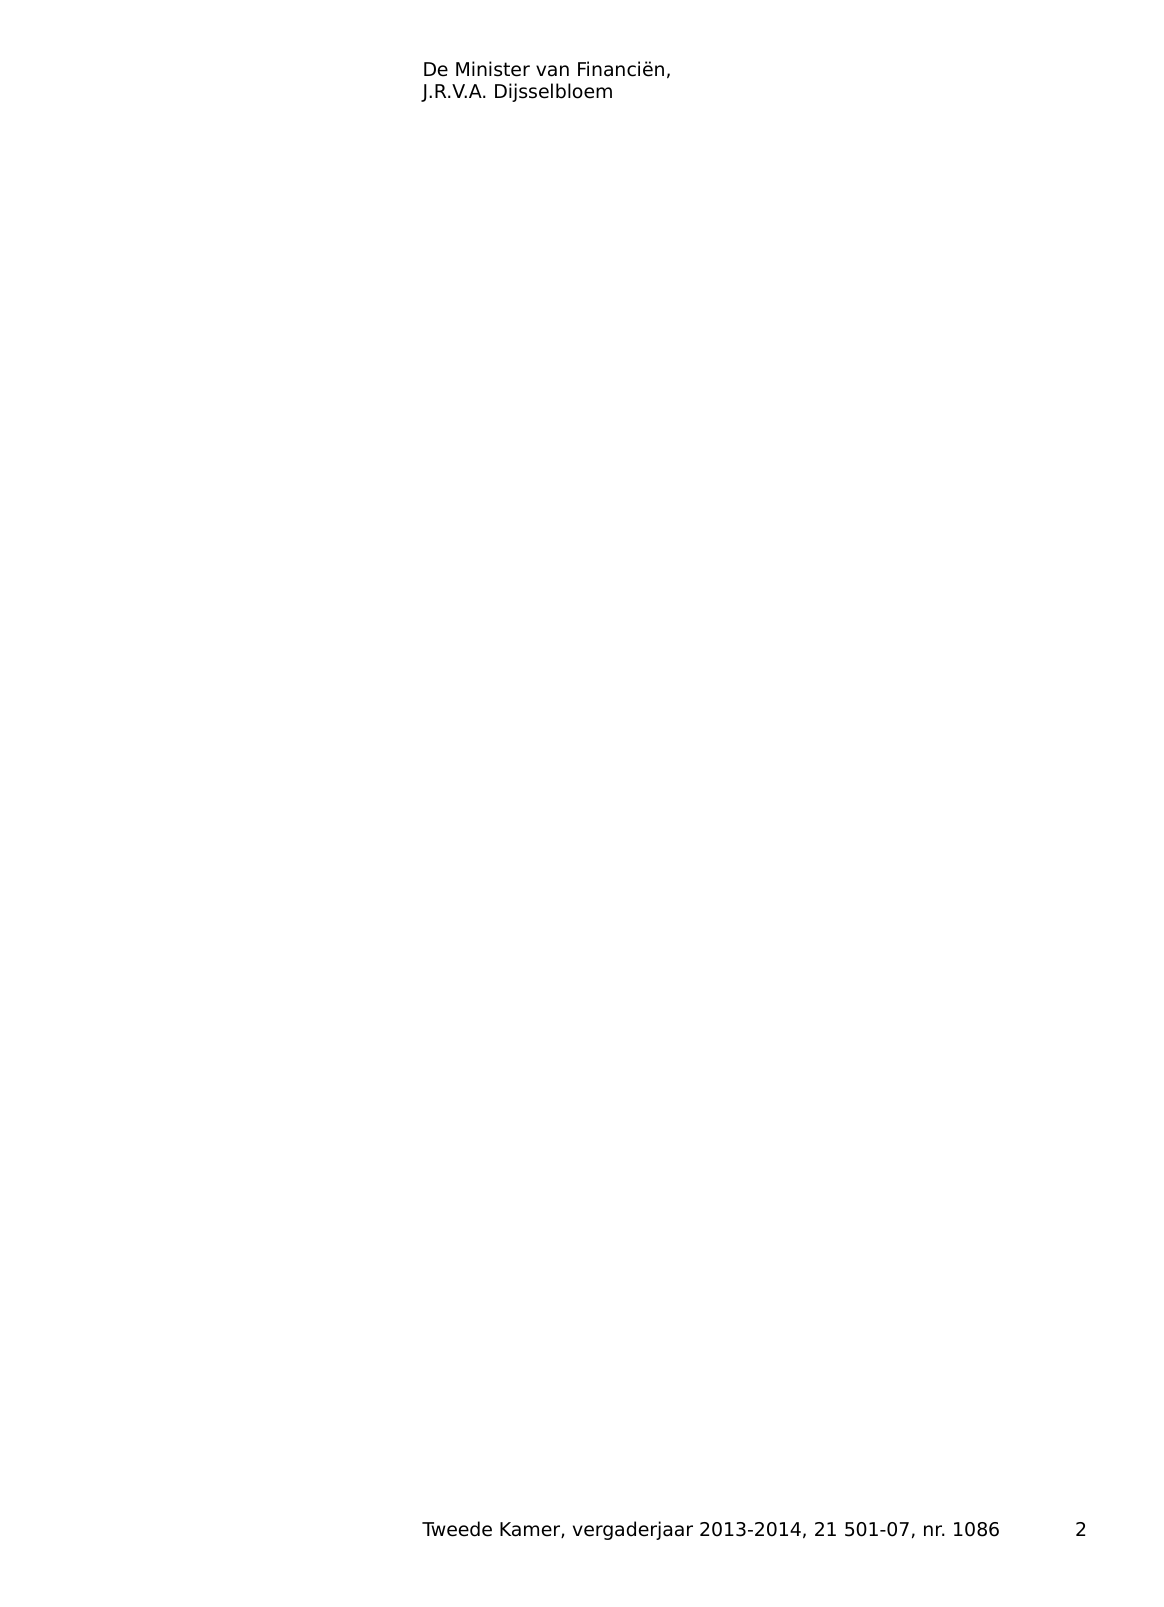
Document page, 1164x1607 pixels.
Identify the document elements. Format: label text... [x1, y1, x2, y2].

text De Minister van Financiën, J.R.V.A. Dijsselbloem [422, 59, 1087, 103]
